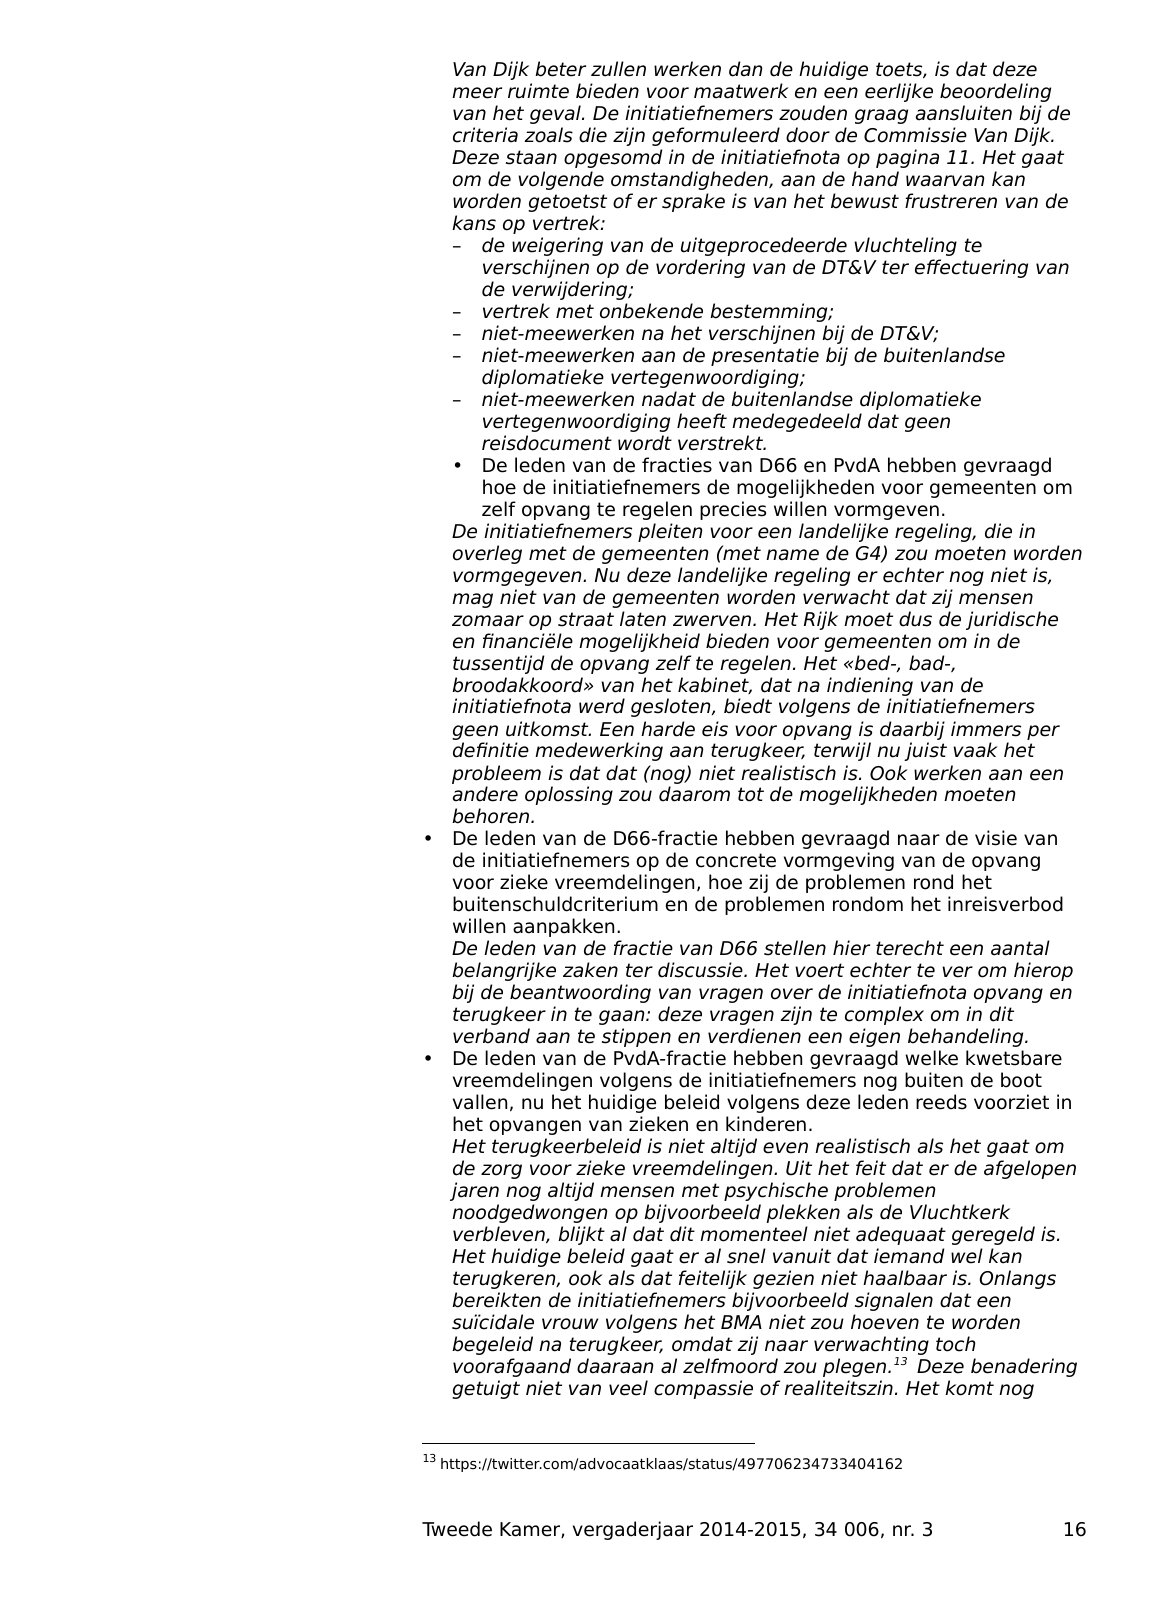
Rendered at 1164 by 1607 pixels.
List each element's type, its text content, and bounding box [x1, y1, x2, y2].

text • De leden van de fracties van D66 en PvdA hebben gevraagd hoe de initiatiefnemers de mogelijkheden voor gemeenten om zelf opvang te regelen precies willen vormgeven. [452, 455, 1087, 521]
text Het terugkeerbeleid is niet altijd even realistisch als het gaat om de zorg voor zieke vreemdelingen. Uit het feit dat er de afgelopen jaren nog altijd mensen met psychische problemen noodgedwongen op bijvoorbeeld plekken als de Vluchtkerk verbleven, blijkt al dat dit momenteel niet adequaat geregeld is. Het huidige beleid gaat er al snel vanuit dat iemand wel kan terugkeren, ook als dat feitelijk gezien niet haalbaar is. Onlangs bereikten de initiatiefnemers bijvoorbeeld signalen dat een suïcidale vrouw volgens het BMA niet zou hoeven te worden begeleid na terugkeer, omdat zij naar verwachting toch voorafgaand daaraan al zelfmoord zou plegen. Deze benadering getuigt niet van veel compassie of realiteitszin. Het komt nog [452, 1136, 1087, 1400]
text – vertrek met onbekende bestemming; [452, 301, 1087, 323]
text Van Dijk beter zullen werken dan de huidige toets, is dat deze meer ruimte bieden voor maatwerk en een eerlijke beoordeling van het geval. De initiatiefnemers zouden graag aansluiten bij de criteria zoals die zijn geformuleerd door de Commissie Van Dijk. Deze staan opgesomd in de initiatiefnota op pagina 11. Het gaat om de volgende omstandigheden, aan de hand waarvan kan worden getoetst of er sprake is van het bewust frustreren van de kans op vertrek: [452, 59, 1087, 235]
text – niet-meewerken nadat de buitenlandse diplomatieke vertegenwoordiging heeft medegedeeld dat geen reisdocument wordt verstrekt. [452, 389, 1087, 455]
text De leden van de fractie van D66 stellen hier terecht een aantal belangrijke zaken ter discussie. Het voert echter te ver om hierop bij de beantwoording van vragen over de initiatiefnota opvang en terugkeer in te gaan: deze vragen zijn te complex om in dit verband aan te stippen en verdienen een eigen behandeling. [452, 938, 1087, 1048]
text De initiatiefnemers pleiten voor een landelijke regeling, die in overleg met de gemeenten (met name de G4) zou moeten worden vormgegeven. Nu deze landelijke regeling er echter nog niet is, mag niet van de gemeenten worden verwacht dat zij mensen zomaar op straat laten zwerven. Het Rijk moet dus de juridische en financiële mogelijkheid bieden voor gemeenten om in de tussentijd de opvang zelf te regelen. Het «bed-, bad-, broodakkoord» van het kabinet, dat na indiening van de initiatiefnota werd gesloten, biedt volgens de initiatiefnemers geen uitkomst. Een harde eis voor opvang is daarbij immers per definitie medewerking aan terugkeer, terwijl nu juist vaak het probleem is dat dat (nog) niet realistisch is. Ook werken aan een andere oplossing zou daarom tot de mogelijkheden moeten behoren. [452, 521, 1087, 828]
text • De leden van de D66-fractie hebben gevraagd naar de visie van de initiatiefnemers op de concrete vormgeving van de opvang voor zieke vreemdelingen, hoe zij de problemen rond het buitenschuldcriterium en de problemen rondom het inreisverbod willen aanpakken. [422, 828, 1087, 938]
text – niet-meewerken na het verschijnen bij de DT&V; [452, 323, 1087, 345]
text https://twitter.com/advocaatklaas/status/497706234733404162 [422, 1452, 1087, 1474]
text – niet-meewerken aan de presentatie bij de buitenlandse diplomatieke vertegenwoordiging; [452, 345, 1087, 389]
text – de weigering van de uitgeprocedeerde vluchteling te verschijnen op de vordering van de DT&V ter effectuering van de verwijdering; [452, 235, 1087, 301]
text • De leden van de PvdA-fractie hebben gevraagd welke kwetsbare vreemdelingen volgens de initiatiefnemers nog buiten de boot vallen, nu het huidige beleid volgens deze leden reeds voorziet in het opvangen van zieken en kinderen. [422, 1048, 1087, 1136]
